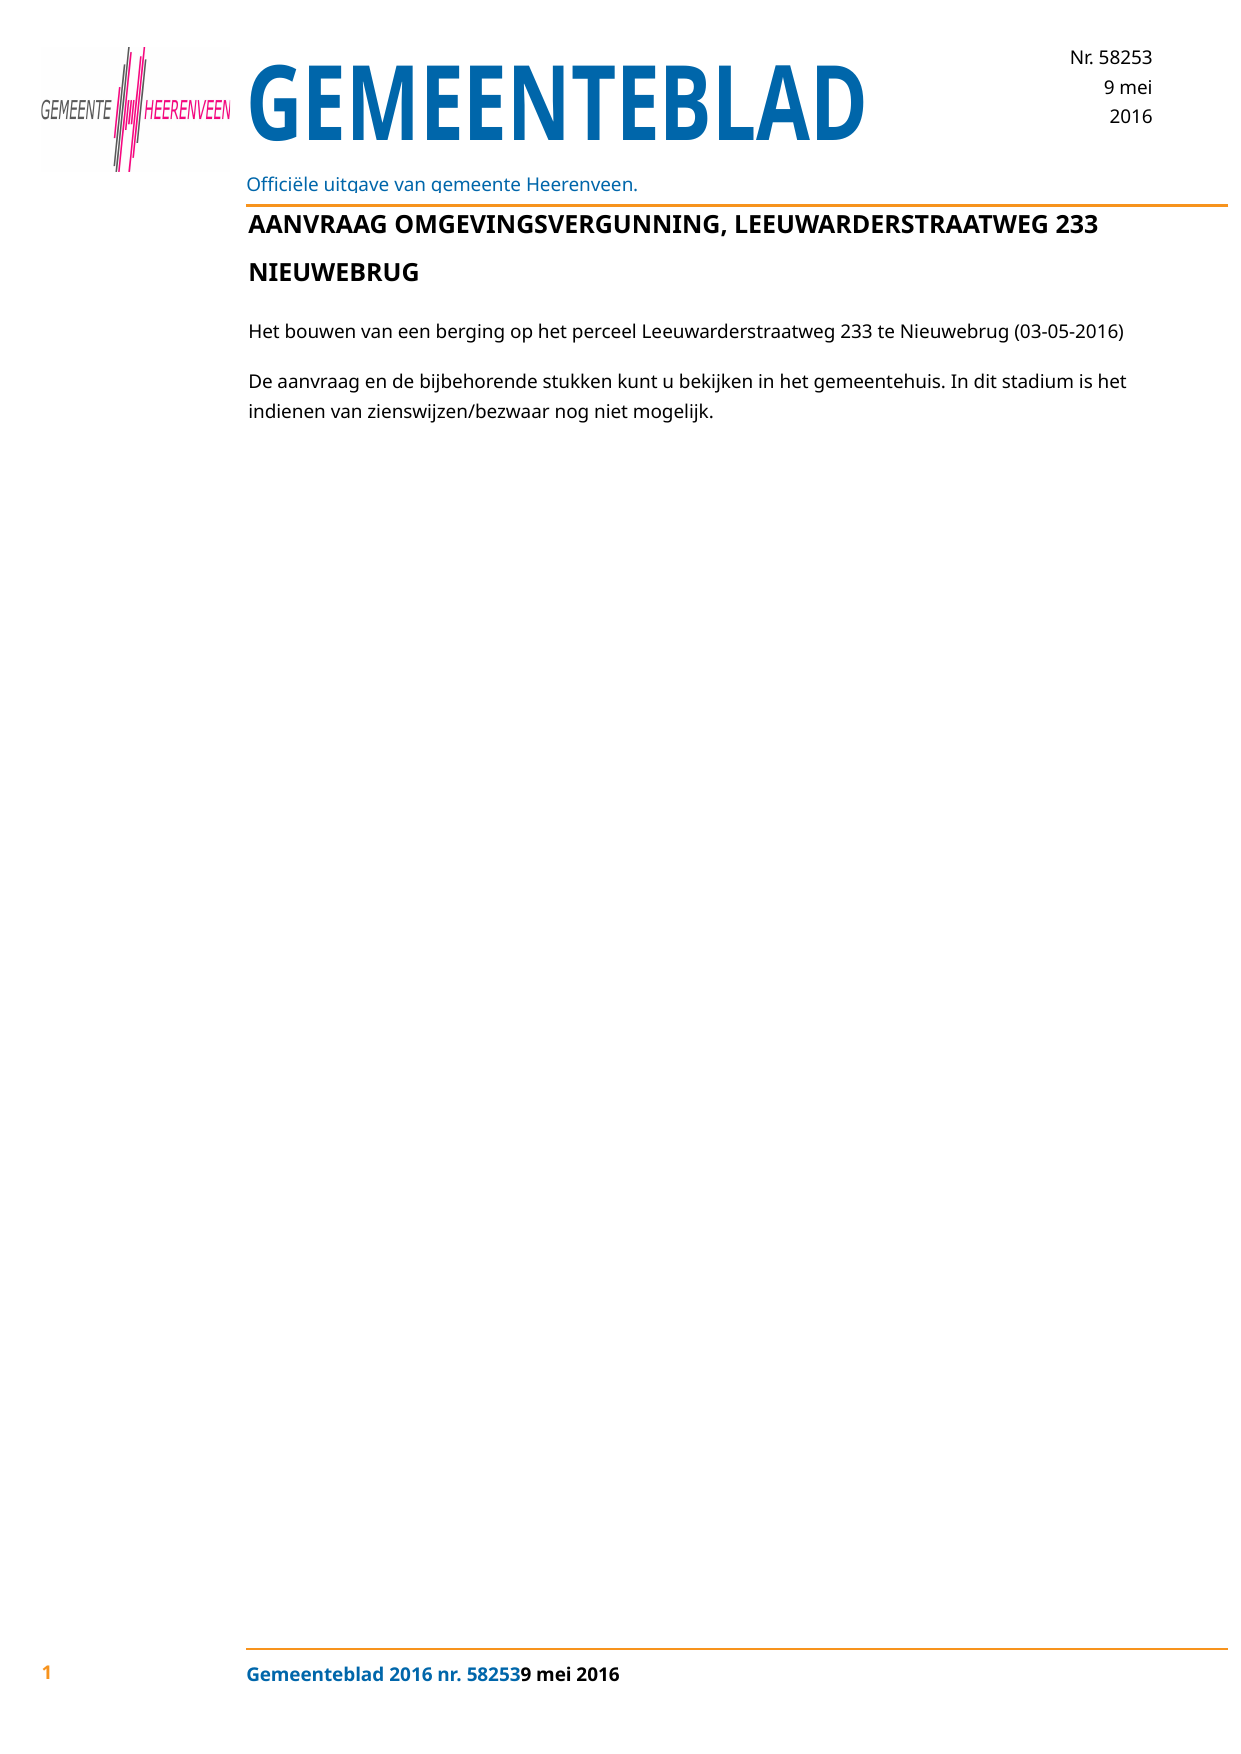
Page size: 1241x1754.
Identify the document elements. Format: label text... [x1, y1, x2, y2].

picture [41, 47, 231, 172]
text De aanvraag en de bijbehorende stukken kunt u bekijken in het gemeentehuis. In dit stadium is het indienen van zienswijzen/bezwaar nog niet mogelijk. [248, 368, 1152, 424]
text AANVRAAG OMGEVINGSVERGUNNING, LEEUWARDERSTRAATWEG 233 NIEUWEBRUG [248, 207, 1152, 288]
text Het bouwen van een berging op het perceel Leeuwarderstraatweg 233 te Nieuwebrug (03-05-2016) [248, 318, 1152, 344]
